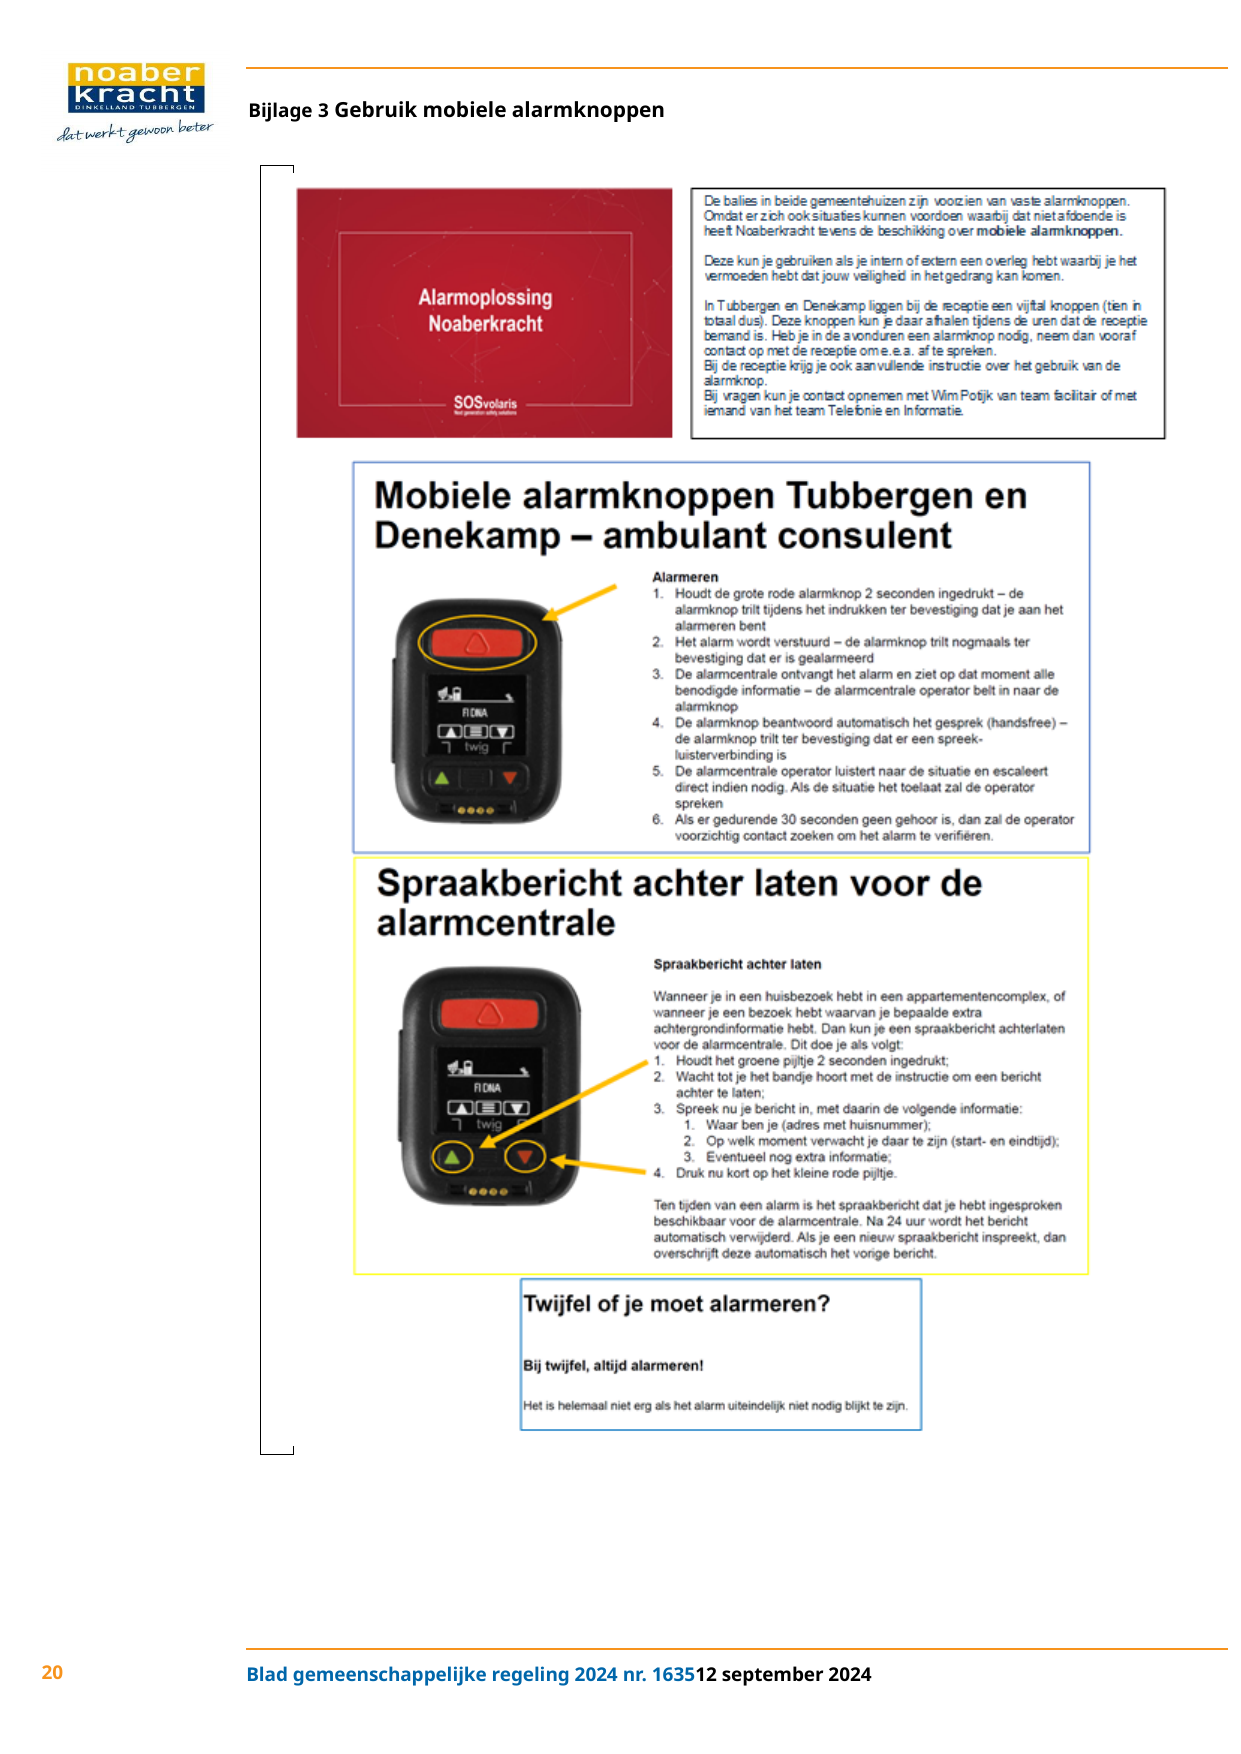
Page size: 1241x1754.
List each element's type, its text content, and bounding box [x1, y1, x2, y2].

text Bijlage 3 Gebruik mobiele alarmknoppen [248, 95, 1152, 123]
picture [268, 173, 1173, 1446]
picture [41, 47, 231, 172]
